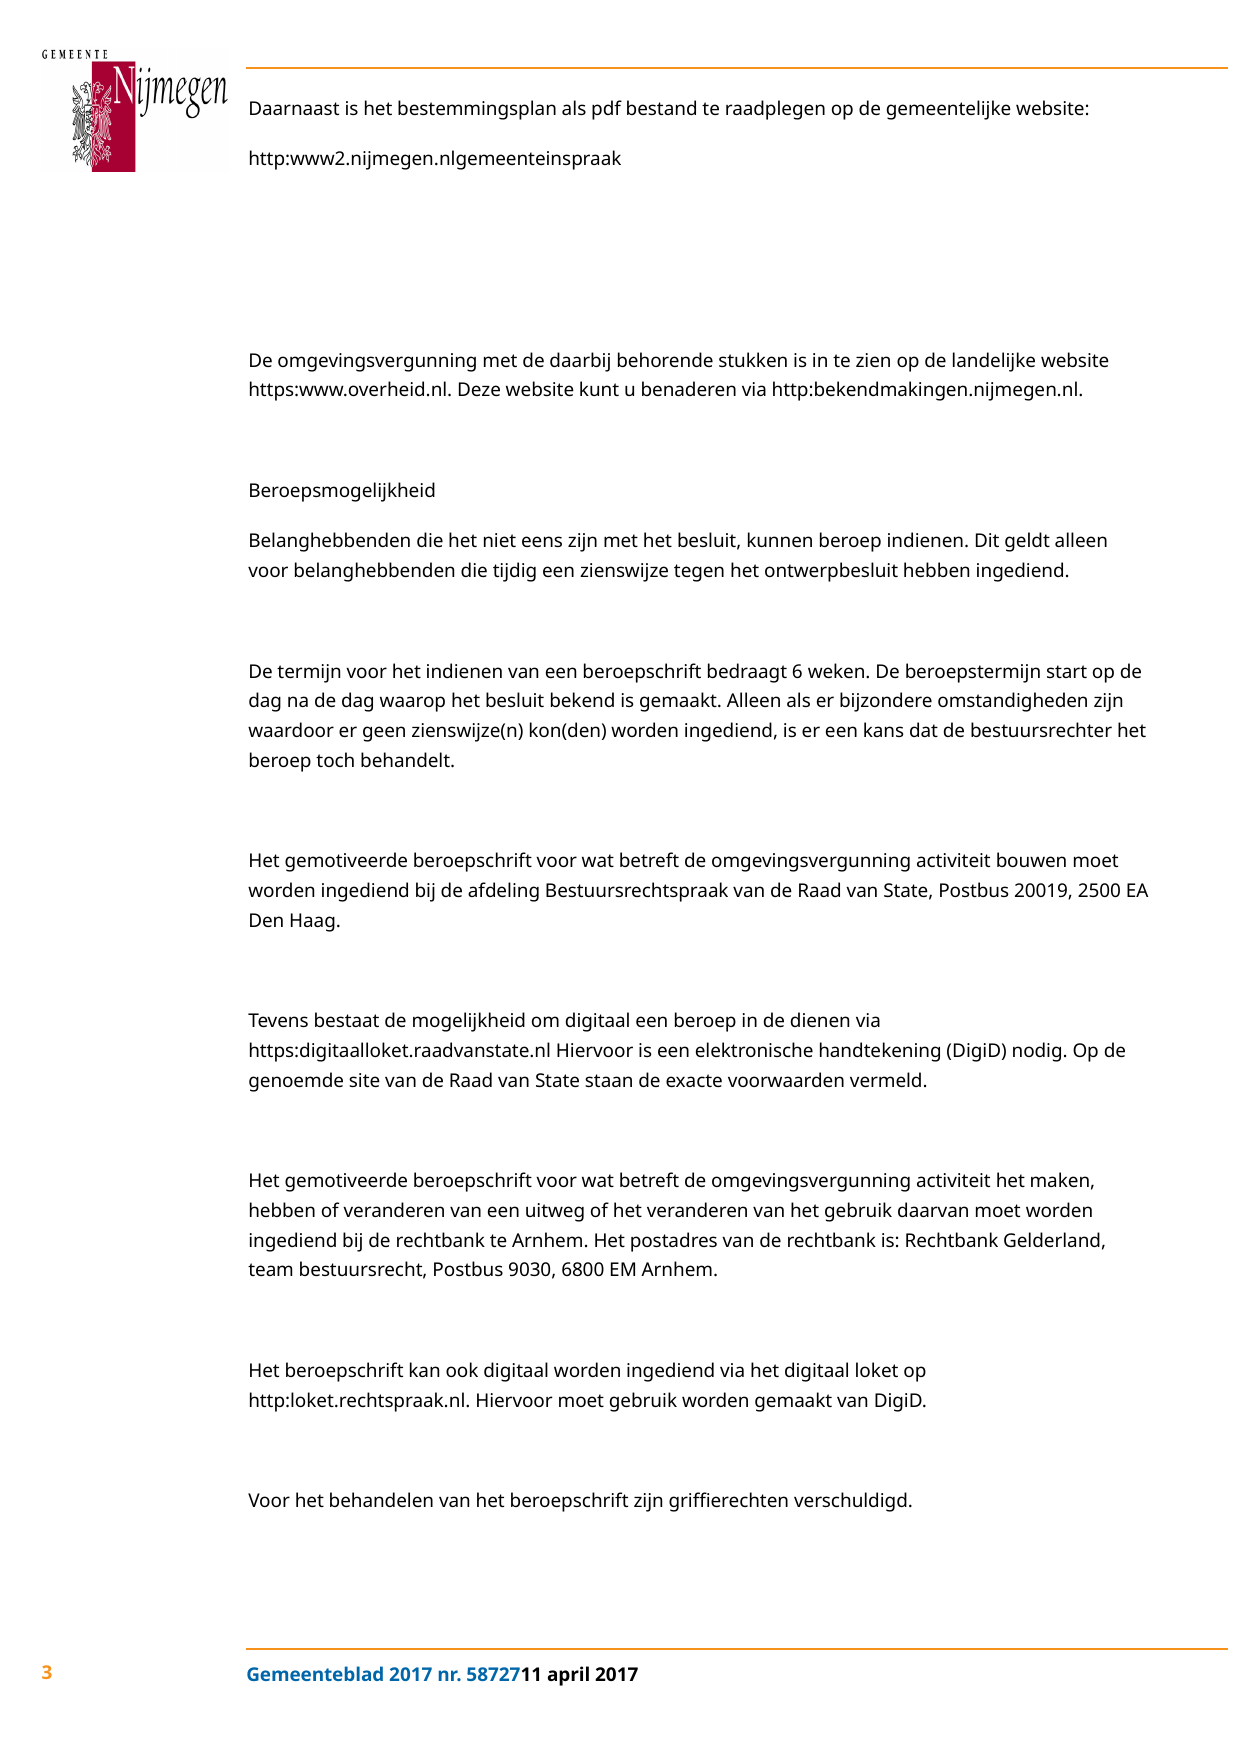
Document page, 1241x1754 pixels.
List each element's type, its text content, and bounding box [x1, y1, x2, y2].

text http:www2.nijmegen.nlgemeenteinspraak [248, 145, 1152, 171]
text Het beroepschrift kan ook digitaal worden ingediend via het digitaal loket op http:loket.rechtspraak.nl. Hiervoor moet gebruik worden gemaakt van DigiD. [248, 1357, 1152, 1413]
text Tevens bestaat de mogelijkheid om digitaal een beroep in de dienen via https:digitaalloket.raadvanstate.nl Hiervoor is een elektronische handtekening (DigiD) nodig. Op de genoemde site van de Raad van State staan de exacte voorwaarden vermeld. [248, 1008, 1152, 1093]
text De omgevingsvergunning met de daarbij behorende stukken is in te zien op de landelijke website https:www.overheid.nl. Deze website kunt u benaderen via http:bekendmakingen.nijmegen.nl. [248, 347, 1152, 402]
text De termijn voor het indienen van een beroepschrift bedraagt 6 weken. De beroepstermijn start op de dag na de dag waarop het besluit bekend is gemaakt. Alleen als er bijzondere omstandigheden zijn waardoor er geen zienswijze(n) kon(den) worden ingediend, is er een kans dat de bestuursrechter het beroep toch behandelt. [248, 658, 1152, 773]
text Belanghebbenden die het niet eens zijn met het besluit, kunnen beroep indienen. Dit geldt alleen voor belanghebbenden die tijdig een zienswijze tegen het ontwerpbesluit hebben ingediend. [248, 528, 1152, 583]
text Het gemotiveerde beroepschrift voor wat betreft de omgevingsvergunning activiteit bouwen moet worden ingediend bij de afdeling Bestuursrechtspraak van de Raad van State, Postbus 20019, 2500 EA Den Haag. [248, 848, 1152, 933]
text Het gemotiveerde beroepschrift voor wat betreft de omgevingsvergunning activiteit het maken, hebben of veranderen van een uitweg of het veranderen van het gebruik daarvan moet worden ingediend bij de rechtbank te Arnhem. Het postadres van de rechtbank is: Rechtbank Gelderland, team bestuursrecht, Postbus 9030, 6800 EM Arnhem. [248, 1168, 1152, 1282]
text Daarnaast is het bestemmingsplan als pdf bestand te raadplegen op de gemeentelijke website: [248, 95, 1152, 121]
text Beroepsmogelijkheid [248, 477, 1152, 503]
text Voor het behandelen van het beroepschrift zijn griffierechten verschuldigd. [248, 1488, 1152, 1513]
picture [41, 47, 231, 172]
